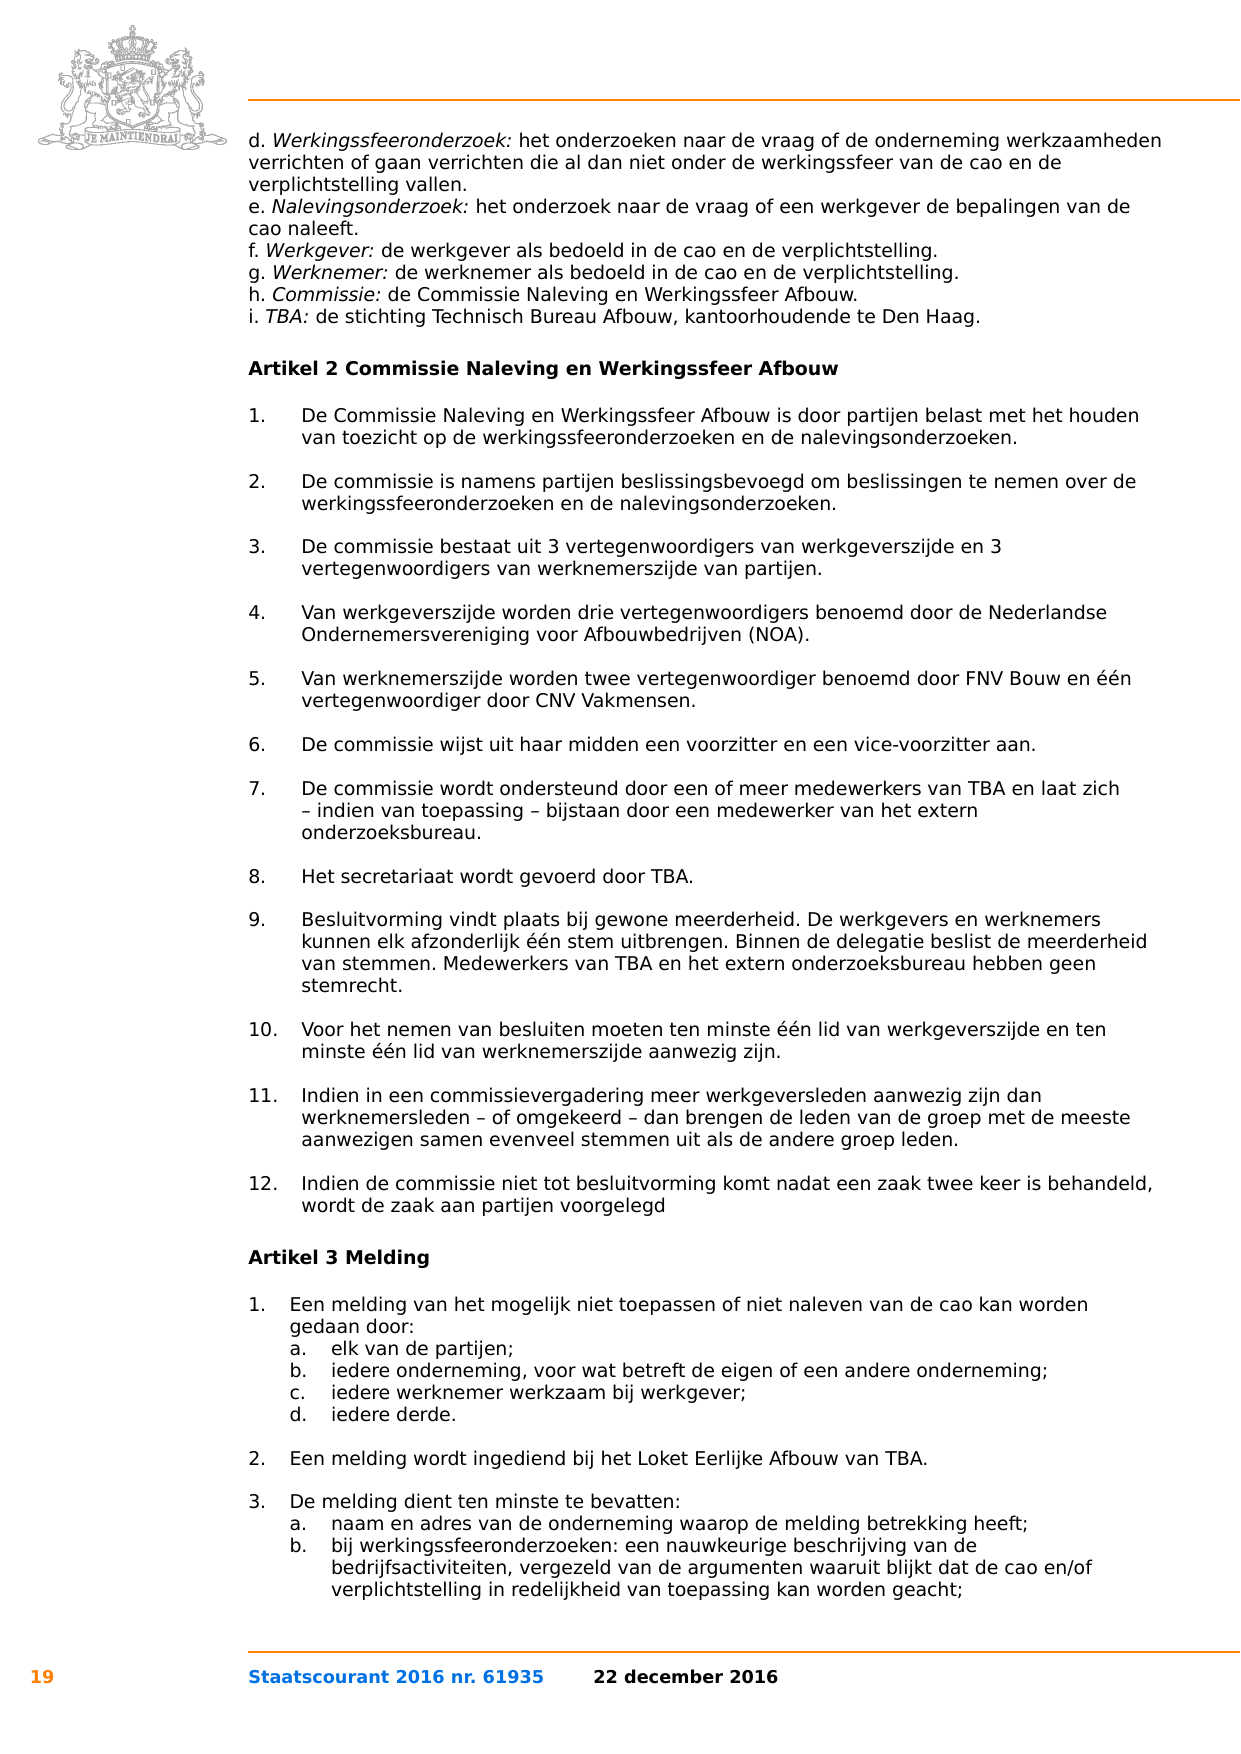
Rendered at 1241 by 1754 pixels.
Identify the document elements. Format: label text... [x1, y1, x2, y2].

text 1. De Commissie Naleving en Werkingssfeer Afbouw is door partijen belast met het houden van toezicht op de werkingssfeeronderzoeken en de nalevingsonderzoeken. [248, 405, 1163, 449]
text 9. Besluitvorming vindt plaats bij gewone meerderheid. De werkgevers en werknemers kunnen elk afzonderlijk één stem uitbrengen. Binnen de delegatie beslist de meerderheid van stemmen. Medewerkers van TBA en het extern onderzoeksbureau hebben geen stemrecht. [248, 909, 1163, 997]
text 11. Indien in een commissievergadering meer werkgeversleden aanwezig zijn dan werknemersleden – of omgekeerd – dan brengen de leden van de groep met de meeste aanwezigen samen evenveel stemmen uit als de andere groep leden. [248, 1085, 1163, 1151]
text f. Werkgever: de werkgever als bedoeld in de cao en de verplichtstelling. [248, 240, 1163, 262]
text a. elk van de partijen; [289, 1338, 1163, 1360]
text h. Commissie: de Commissie Naleving en Werkingssfeer Afbouw. [248, 284, 1163, 306]
text e. Nalevingsonderzoek: het onderzoek naar de vraag of een werkgever de bepalingen van de cao naleeft. [248, 196, 1163, 240]
text 8. Het secretariaat wordt gevoerd door TBA. [248, 866, 1163, 887]
text c. iedere werknemer werkzaam bij werkgever; [289, 1382, 1163, 1404]
text a. naam en adres van de onderneming waarop de melding betrekking heeft; [289, 1513, 1163, 1535]
text 2. Een melding wordt ingediend bij het Loket Eerlijke Afbouw van TBA. [248, 1447, 1163, 1469]
text 4. Van werkgeverszijde worden drie vertegenwoordigers benoemd door de Nederlandse Ondernemersvereniging voor Afbouwbedrijven (NOA). [248, 602, 1163, 646]
text 1. Een melding van het mogelijk niet toepassen of niet naleven van de cao kan worden gedaan door: [248, 1294, 1163, 1338]
subtitle Artikel 3 Melding [248, 1247, 1163, 1269]
text b. iedere onderneming, voor wat betreft de eigen of een andere onderneming; [289, 1360, 1163, 1382]
subtitle Artikel 2 Commissie Naleving en Werkingssfeer Afbouw [248, 358, 1163, 380]
text 3. De melding dient ten minste te bevatten: [248, 1491, 1163, 1513]
text 5. Van werknemerszijde worden twee vertegenwoordiger benoemd door FNV Bouw en één vertegenwoordiger door CNV Vakmensen. [248, 668, 1163, 712]
text 3. De commissie bestaat uit 3 vertegenwoordigers van werkgeverszijde en 3 vertegenwoordigers van werknemerszijde van partijen. [248, 536, 1163, 580]
text 10. Voor het nemen van besluiten moeten ten minste één lid van werkgeverszijde en ten minste één lid van werknemerszijde aanwezig zijn. [248, 1019, 1163, 1063]
text 2. De commissie is namens partijen beslissingsbevoegd om beslissingen te nemen over de werkingssfeeronderzoeken en de nalevingsonderzoeken. [248, 471, 1163, 514]
text 6. De commissie wijst uit haar midden een voorzitter en een vice-voorzitter aan. [248, 734, 1163, 756]
text g. Werknemer: de werknemer als bedoeld in de cao en de verplichtstelling. [248, 262, 1163, 284]
text 7. De commissie wordt ondersteund door een of meer medewerkers van TBA en laat zich – indien van toepassing – bijstaan door een medewerker van het extern onderzoeksbureau. [248, 778, 1163, 844]
picture [38, 25, 227, 150]
text d. iedere derde. [289, 1404, 1163, 1426]
text b. bij werkingssfeeronderzoeken: een nauwkeurige beschrijving van de bedrijfsactiviteiten, vergezeld van de argumenten waaruit blijkt dat de cao en/of verplichtstelling in redelijkheid van toepassing kan worden geacht; [289, 1535, 1163, 1601]
text 12. Indien de commissie niet tot besluitvorming komt nadat een zaak twee keer is behandeld, wordt de zaak aan partijen voorgelegd [248, 1173, 1163, 1217]
text d. Werkingssfeeronderzoek: het onderzoeken naar de vraag of de onderneming werkzaamheden verrichten of gaan verrichten die al dan niet onder de werkingssfeer van de cao en de verplichtstelling vallen. [248, 130, 1163, 196]
text i. TBA: de stichting Technisch Bureau Afbouw, kantoorhoudende te Den Haag. [248, 306, 1163, 328]
